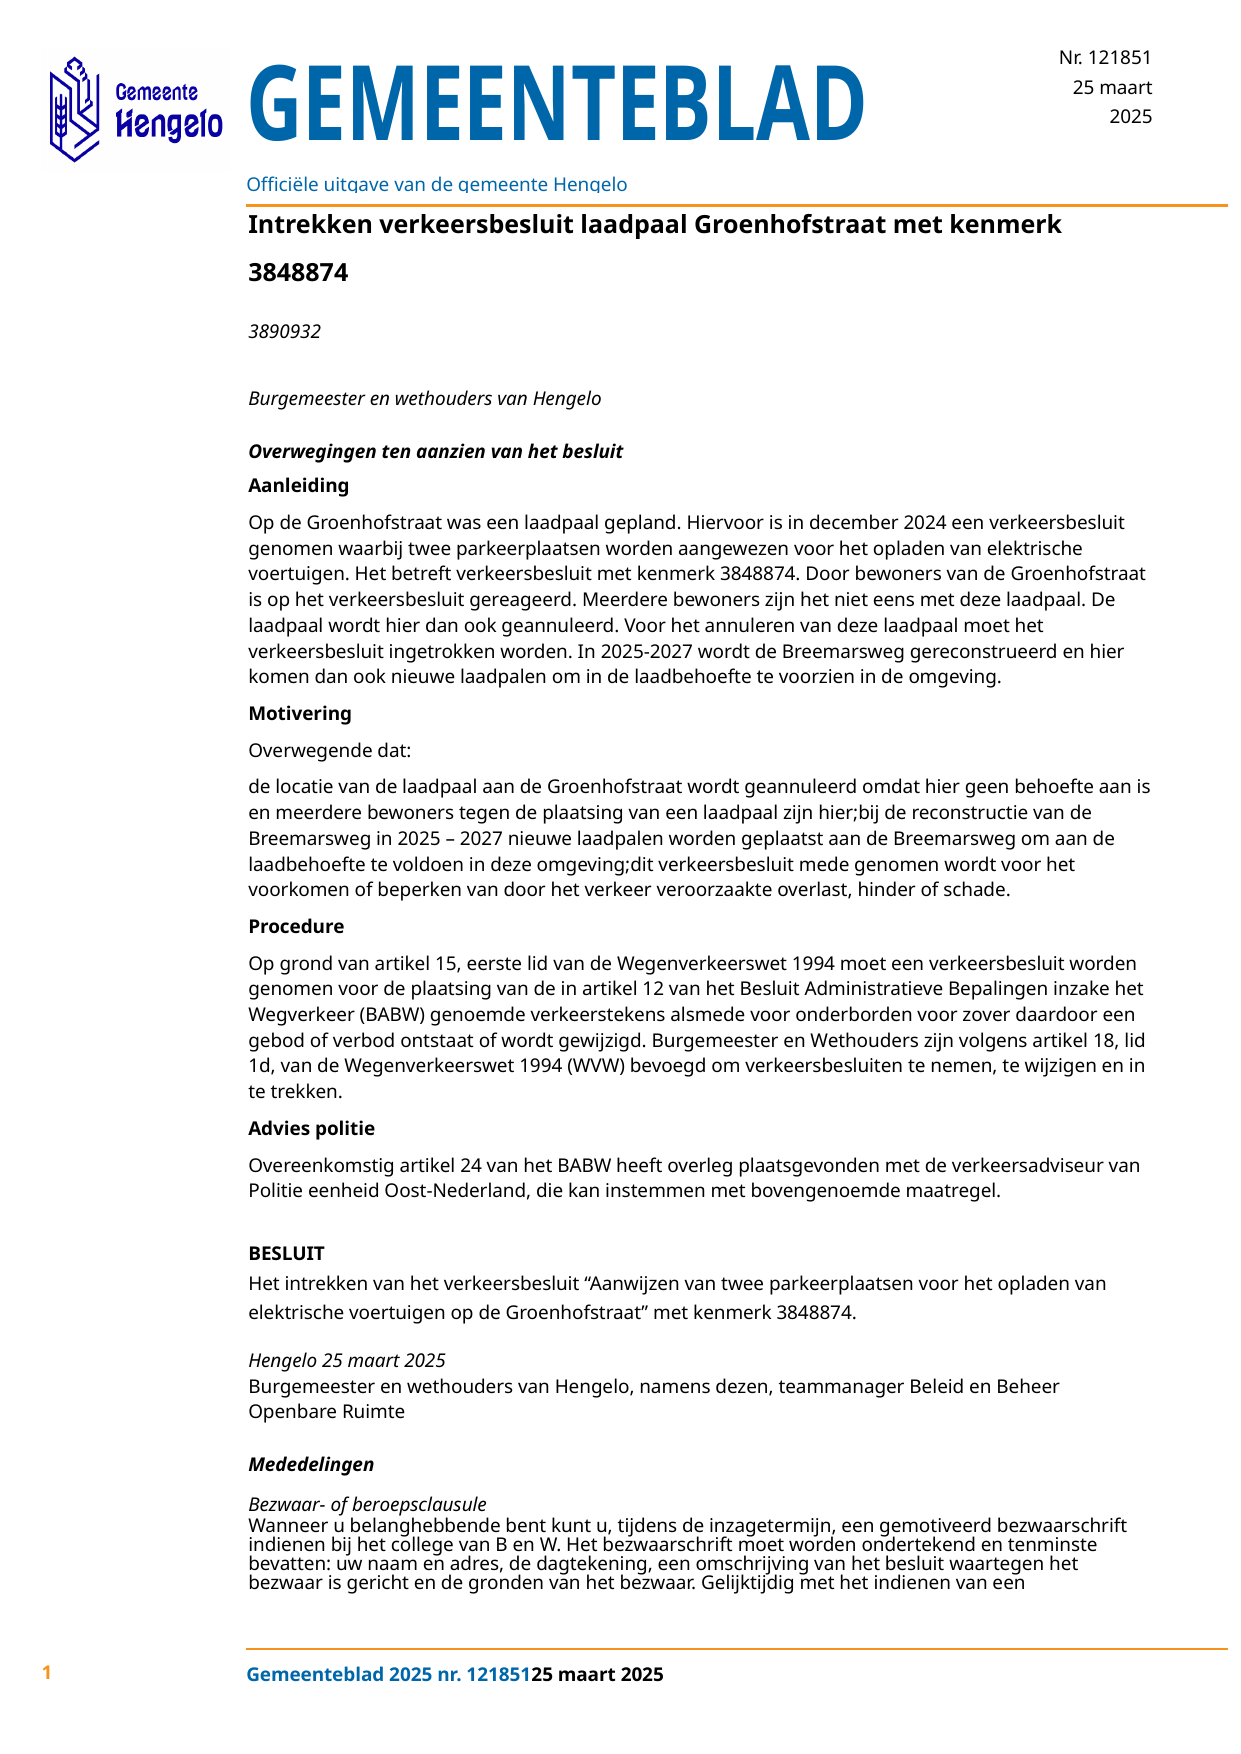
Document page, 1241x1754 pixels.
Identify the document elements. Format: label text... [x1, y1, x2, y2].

text Overeenkomstig artikel 24 van het BABW heeft overleg plaatsgevonden met de verkeersadviseur van Politie eenheid Oost-Nederland, die kan instemmen met bovengenoemde maatregel. [248, 1152, 1152, 1203]
text Motivering [248, 700, 1152, 726]
text Op grond van artikel 15, eerste lid van de Wegenverkeerswet 1994 moet een verkeersbesluit worden genomen voor de plaatsing van de in artikel 12 van het Besluit Administratieve Bepalingen inzake het Wegverkeer (BABW) genoemde verkeerstekens alsmede voor onderborden voor zover daardoor een gebod of verbod ontstaat of wordt gewijzigd. Burgemeester en Wethouders zijn volgens artikel 18, lid 1d, van de Wegenverkeerswet 1994 (WVW) bevoegd om verkeersbesluiten te nemen, te wijzigen en in te trekken. [248, 950, 1152, 1104]
text Het intrekken van het verkeersbesluit “Aanwijzen van twee parkeerplaatsen voor het opladen van elektrische voertuigen op de Groenhofstraat” met kenmerk 3848874. [248, 1270, 1152, 1325]
text de locatie van de laadpaal aan de Groenhofstraat wordt geannuleerd omdat hier geen behoefte aan is en meerdere bewoners tegen de plaatsing van een laadpaal zijn hier;bij de reconstructie van de Breemarsweg in 2025 – 2027 nieuwe laadpalen worden geplaatst aan de Breemarsweg om aan de laadbehoefte te voldoen in deze omgeving;dit verkeersbesluit mede genomen wordt voor het voorkomen of beperken van door het verkeer veroorzaakte overlast, hinder of schade. [248, 773, 1152, 902]
text Hengelo 25 maart 2025 [248, 1347, 1152, 1373]
text BESLUIT [248, 1240, 1152, 1266]
picture [41, 47, 231, 172]
text Advies politie [248, 1115, 1152, 1141]
text Intrekken verkeersbesluit laadpaal Groenhofstraat met kenmerk 3848874 [248, 207, 1152, 288]
text Burgemeester en wethouders van Hengelo, namens dezen, teammanager Beleid en Beheer Openbare Ruimte [248, 1373, 1152, 1424]
text Burgemeester en wethouders van Hengelo [248, 386, 1152, 411]
text Bezwaar- of beroepsclausule [248, 1491, 1152, 1517]
text Mededelingen [248, 1452, 1152, 1477]
text 3890932 [248, 318, 1152, 344]
text Overwegende dat: [248, 737, 1152, 763]
text Procedure [248, 913, 1152, 939]
text Op de Groenhofstraat was een laadpaal gepland. Hiervoor is in december 2024 een verkeersbesluit genomen waarbij twee parkeerplaatsen worden aangewezen voor het opladen van elektrische voertuigen. Het betreft verkeersbesluit met kenmerk 3848874. Door bewoners van de Groenhofstraat is op het verkeersbesluit gereageerd. Meerdere bewoners zijn het niet eens met deze laadpaal. De laadpaal wordt hier dan ook geannuleerd. Voor het annuleren van deze laadpaal moet het verkeersbesluit ingetrokken worden. In 2025-2027 wordt de Breemarsweg gereconstrueerd en hier komen dan ook nieuwe laadpalen om in de laadbehoefte te voorzien in de omgeving. [248, 509, 1152, 689]
text Overwegingen ten aanzien van het besluit [248, 438, 1152, 464]
text Aanleiding [248, 472, 1152, 498]
text Wanneer u belanghebbende bent kunt u, tijdens de inzagetermijn, een gemotiveerd bezwaarschrift indienen bij het college van B en W. Het bezwaarschrift moet worden ondertekend en tenminste bevatten: uw naam en adres, de dagtekening, een omschrijving van het besluit waartegen het bezwaar is gericht en de gronden van het bezwaar. Gelijktijdig met het indienen van een [248, 1517, 1152, 1594]
